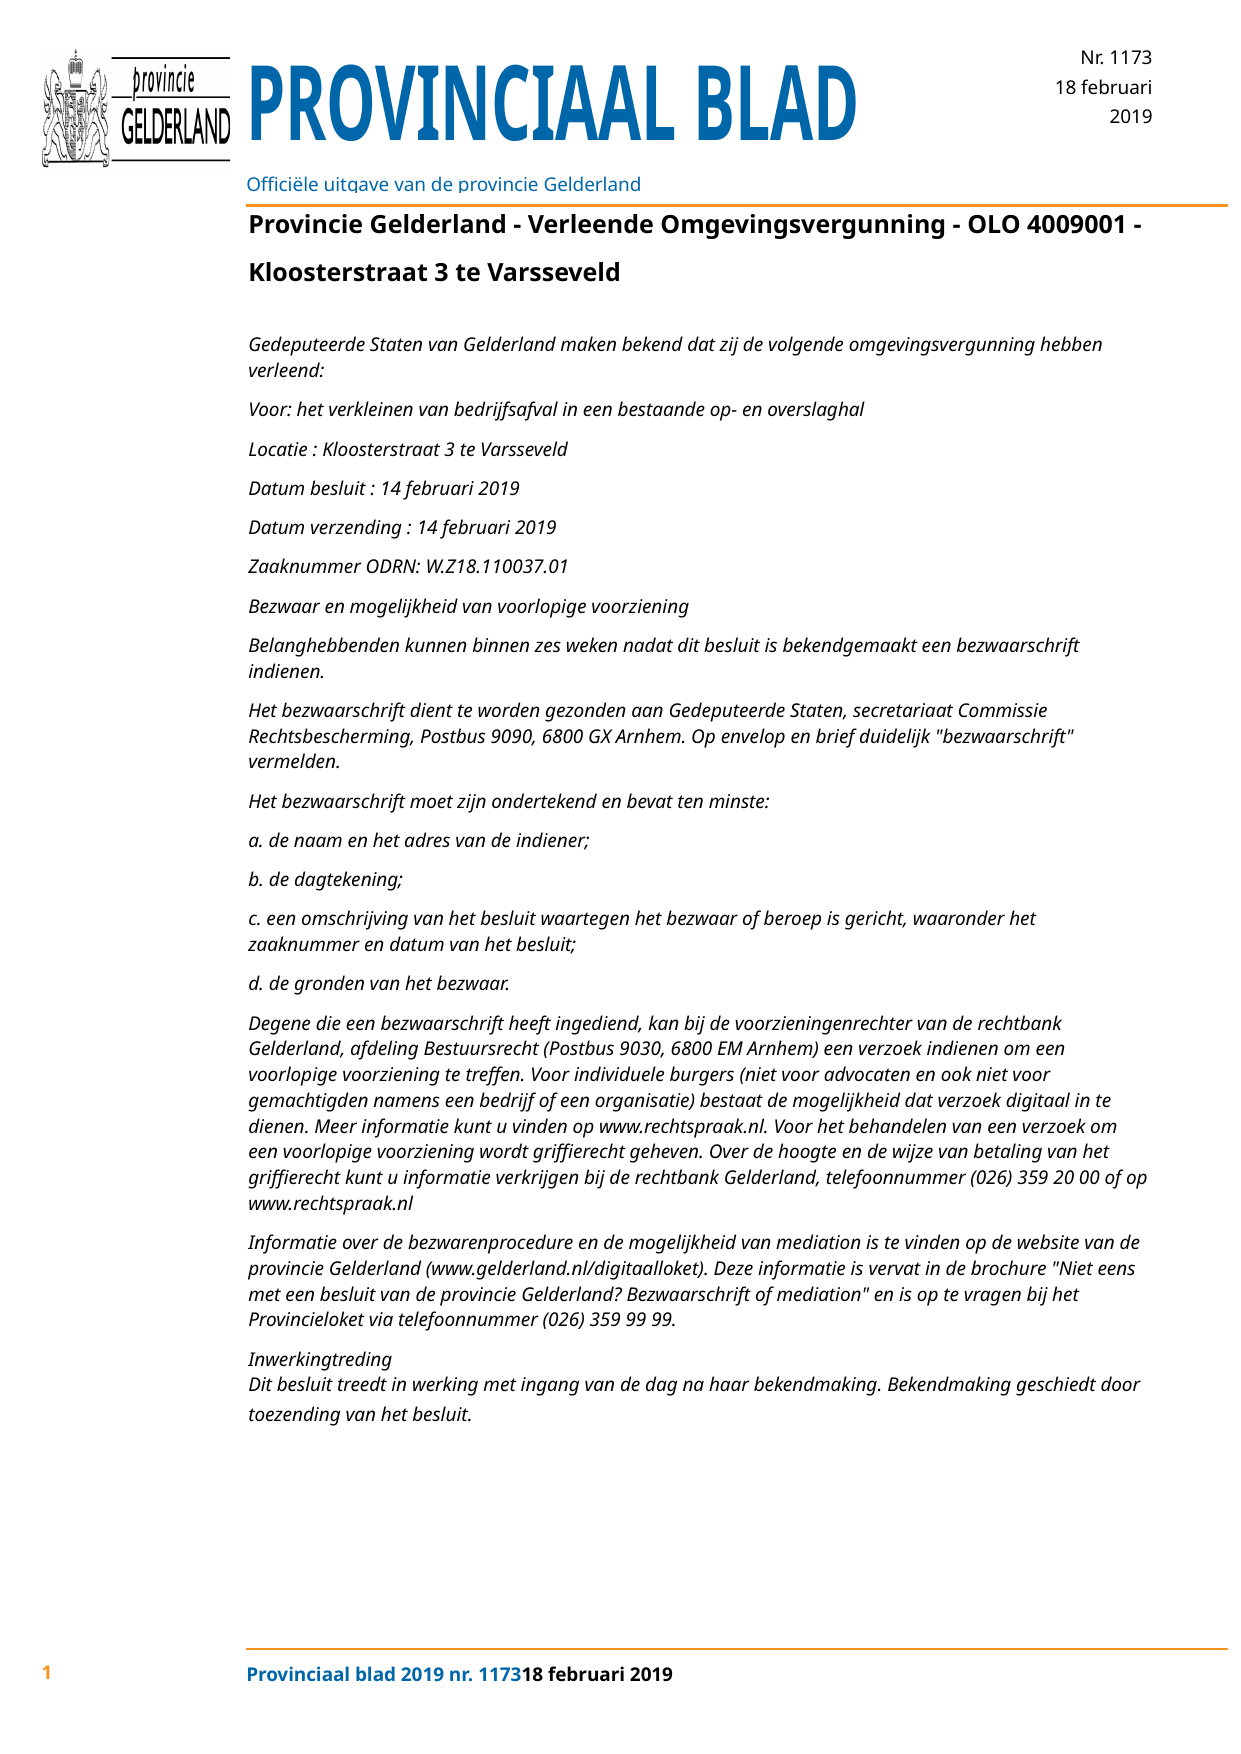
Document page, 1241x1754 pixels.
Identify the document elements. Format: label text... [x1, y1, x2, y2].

text a. de naam en het adres van de indiener; [248, 827, 1152, 853]
text Dit besluit treedt in werking met ingang van de dag na haar bekendmaking. Bekendmaking geschiedt door toezending van het besluit. [248, 1371, 1152, 1427]
text d. de gronden van het bezwaar. [248, 971, 1152, 996]
picture [41, 47, 231, 172]
text Bezwaar en mogelijkheid van voorlopige voorziening [248, 593, 1152, 618]
text Het bezwaarschrift moet zijn ondertekend en bevat ten minste: [248, 788, 1152, 813]
text Gedeputeerde Staten van Gelderland maken bekend dat zij de volgende omgevingsvergunning hebben verleend: [248, 331, 1152, 383]
text b. de dagtekening; [248, 866, 1152, 892]
text Het bezwaarschrift dient te worden gezonden aan Gedeputeerde Staten, secretariaat Commissie Rechtsbescherming, Postbus 9090, 6800 GX Arnhem. Op envelop en brief duidelijk "bezwaarschrift" vermelden. [248, 697, 1152, 774]
text Voor: het verkleinen van bedrijfsafval in een bestaande op- en overslaghal [248, 396, 1152, 422]
text Datum besluit : 14 februari 2019 [248, 475, 1152, 501]
text Zaaknummer ODRN: W.Z18.110037.01 [248, 553, 1152, 579]
text Belanghebbenden kunnen binnen zes weken nadat dit besluit is bekendgemaakt een bezwaarschrift indienen. [248, 632, 1152, 683]
text Degene die een bezwaarschrift heeft ingediend, kan bij de voorzieningenrechter van de rechtbank Gelderland, afdeling Bestuursrecht (Postbus 9030, 6800 EM Arnhem) een verzoek indienen om een voorlopige voorziening te treffen. Voor individuele burgers (niet voor advocaten en ook niet voor gemachtigden namens een bedrijf of een organisatie) bestaat de mogelijkheid dat verzoek digitaal in te dienen. Meer informatie kunt u vinden op www.rechtspraak.nl. Voor het behandelen van een verzoek om een voorlopige voorziening wordt griffierecht geheven. Over de hoogte en de wijze van betaling van het griffierecht kunt u informatie verkrijgen bij de rechtbank Gelderland, telefoonnummer (026) 359 20 00 of op www.rechtspraak.nl [248, 1010, 1152, 1216]
text Provincie Gelderland - Verleende Omgevingsvergunning - OLO 4009001 - Kloosterstraat 3 te Varsseveld [248, 207, 1152, 288]
text c. een omschrijving van het besluit waartegen het bezwaar of beroep is gericht, waaronder het zaaknummer en datum van het besluit; [248, 906, 1152, 957]
text Datum verzending : 14 februari 2019 [248, 514, 1152, 540]
text Informatie over de bezwarenprocedure en de mogelijkheid van mediation is te vinden op de website van de provincie Gelderland (www.gelderland.nl/digitaalloket). Deze informatie is vervat in de brochure "Niet eens met een besluit van de provincie Gelderland? Bezwaarschrift of mediation" en is op te vragen bij het Provincieloket via telefoonnummer (026) 359 99 99. [248, 1229, 1152, 1332]
text Inwerkingtreding [248, 1346, 1152, 1371]
text Locatie : Kloosterstraat 3 te Varsseveld [248, 436, 1152, 461]
